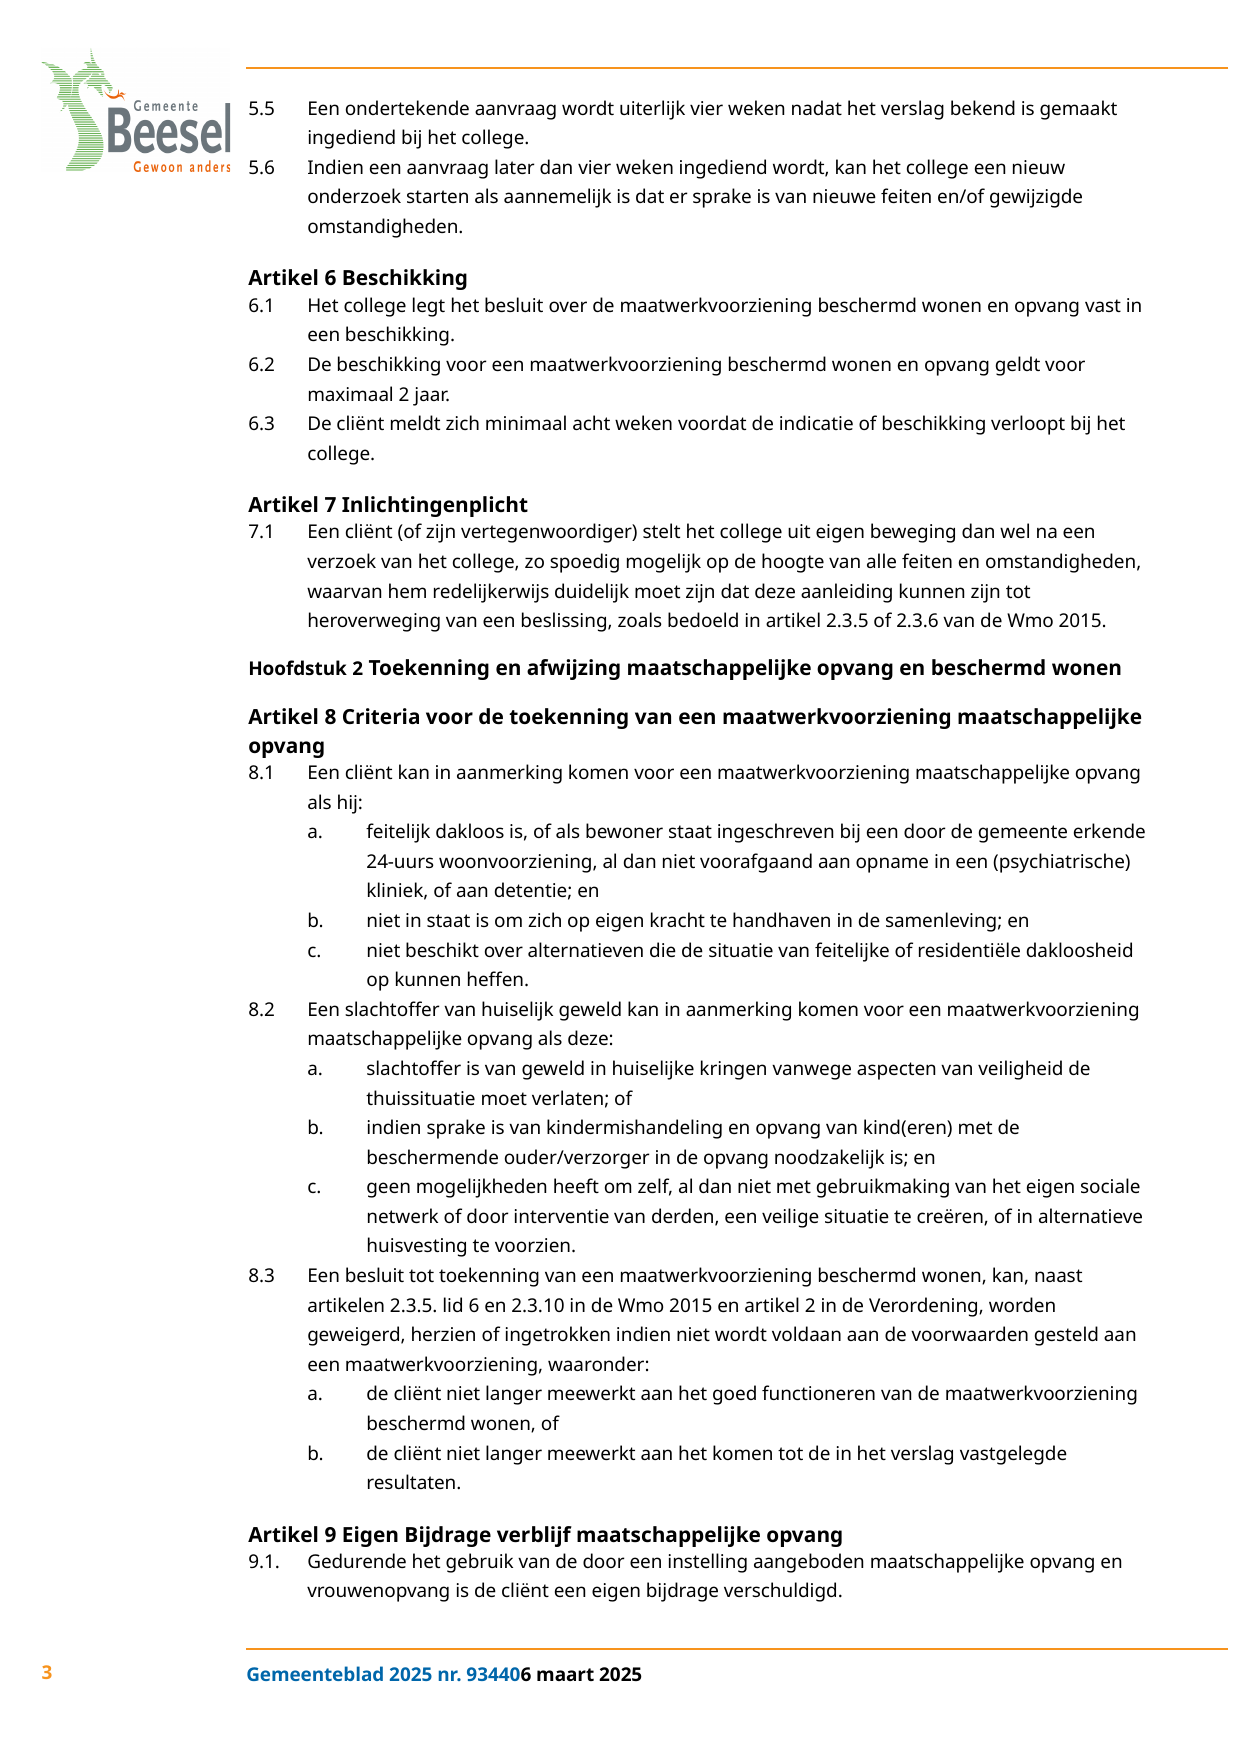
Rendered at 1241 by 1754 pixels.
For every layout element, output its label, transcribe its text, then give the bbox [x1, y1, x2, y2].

picture [41, 47, 231, 172]
text Hoofdstuk 2 Toekenning en afwijzing maatschappelijke opvang en beschermd wonen [248, 653, 1152, 682]
list niet in staat is om zich op eigen kracht te handhaven in de samenleving; en [307, 907, 1152, 933]
list Een ondertekende aanvraag wordt uiterlijk vier weken nadat het verslag bekend is gemaakt ingediend bij het college. [248, 95, 1152, 150]
text Artikel 6 Beschikking [248, 263, 1152, 292]
list Een slachtoffer van huiselijk geweld kan in aanmerking komen voor een maatwerkvoorziening maatschappelijke opvang als deze: [248, 996, 1152, 1051]
list Het college legt het besluit over de maatwerkvoorziening beschermd wonen en opvang vast in een beschikking. [248, 292, 1152, 347]
text Artikel 7 Inlichtingenplicht [248, 490, 1152, 519]
list de cliënt niet langer meewerkt aan het komen tot de in het verslag vastgelegde resultaten. [307, 1440, 1152, 1495]
list slachtoffer is van geweld in huiselijke kringen vanwege aspecten van veiligheid de thuissituatie moet verlaten; of [307, 1055, 1152, 1110]
list Een besluit tot toekenning van een maatwerkvoorziening beschermd wonen, kan, naast artikelen 2.3.5. lid 6 en 2.3.10 in de Wmo 2015 en artikel 2 in de Verordening, worden geweigerd, herzien of ingetrokken indien niet wordt voldaan aan de voorwaarden gesteld aan een maatwerkvoorziening, waaronder: [248, 1262, 1152, 1377]
list Indien een aanvraag later dan vier weken ingediend wordt, kan het college een nieuw onderzoek starten als aannemelijk is dat er sprake is van nieuwe feiten en/of gewijzigde omstandigheden. [248, 154, 1152, 239]
text Artikel 8 Criteria voor de toekenning van een maatwerkvoorziening maatschappelijke opvang [248, 702, 1152, 759]
list feitelijk dakloos is, of als bewoner staat ingeschreven bij een door de gemeente erkende 24-uurs woonvoorziening, al dan niet voorafgaand aan opname in een (psychiatrische) kliniek, of aan detentie; en [307, 818, 1152, 903]
list indien sprake is van kindermishandeling en opvang van kind(eren) met de beschermende ouder/verzorger in de opvang noodzakelijk is; en [307, 1114, 1152, 1169]
text Artikel 9 Eigen Bijdrage verblijf maatschappelijke opvang [248, 1520, 1152, 1548]
list Een cliënt (of zijn vertegenwoordiger) stelt het college uit eigen beweging dan wel na een verzoek van het college, zo spoedig mogelijk op de hoogte van alle feiten en omstandigheden, waarvan hem redelijkerwijs duidelijk moet zijn dat deze aanleiding kunnen zijn tot heroverweging van een beslissing, zoals bedoeld in artikel 2.3.5 of 2.3.6 van de Wmo 2015. [248, 519, 1152, 633]
list niet beschikt over alternatieven die de situatie van feitelijke of residentiële dakloosheid op kunnen heffen. [307, 937, 1152, 992]
list Een cliënt kan in aanmerking komen voor een maatwerkvoorziening maatschappelijke opvang als hij: [248, 759, 1152, 814]
list De cliënt meldt zich minimaal acht weken voordat de indicatie of beschikking verloopt bij het college. [248, 410, 1152, 466]
list Gedurende het gebruik van de door een instelling aangeboden maatschappelijke opvang en vrouwenopvang is de cliënt een eigen bijdrage verschuldigd. [248, 1548, 1152, 1603]
list De beschikking voor een maatwerkvoorziening beschermd wonen en opvang geldt voor maximaal 2 jaar. [248, 351, 1152, 406]
list geen mogelijkheden heeft om zelf, al dan niet met gebruikmaking van het eigen sociale netwerk of door interventie van derden, een veilige situatie te creëren, of in alternatieve huisvesting te voorzien. [307, 1173, 1152, 1258]
list de cliënt niet langer meewerkt aan het goed functioneren van de maatwerkvoorziening beschermd wonen, of [307, 1381, 1152, 1436]
